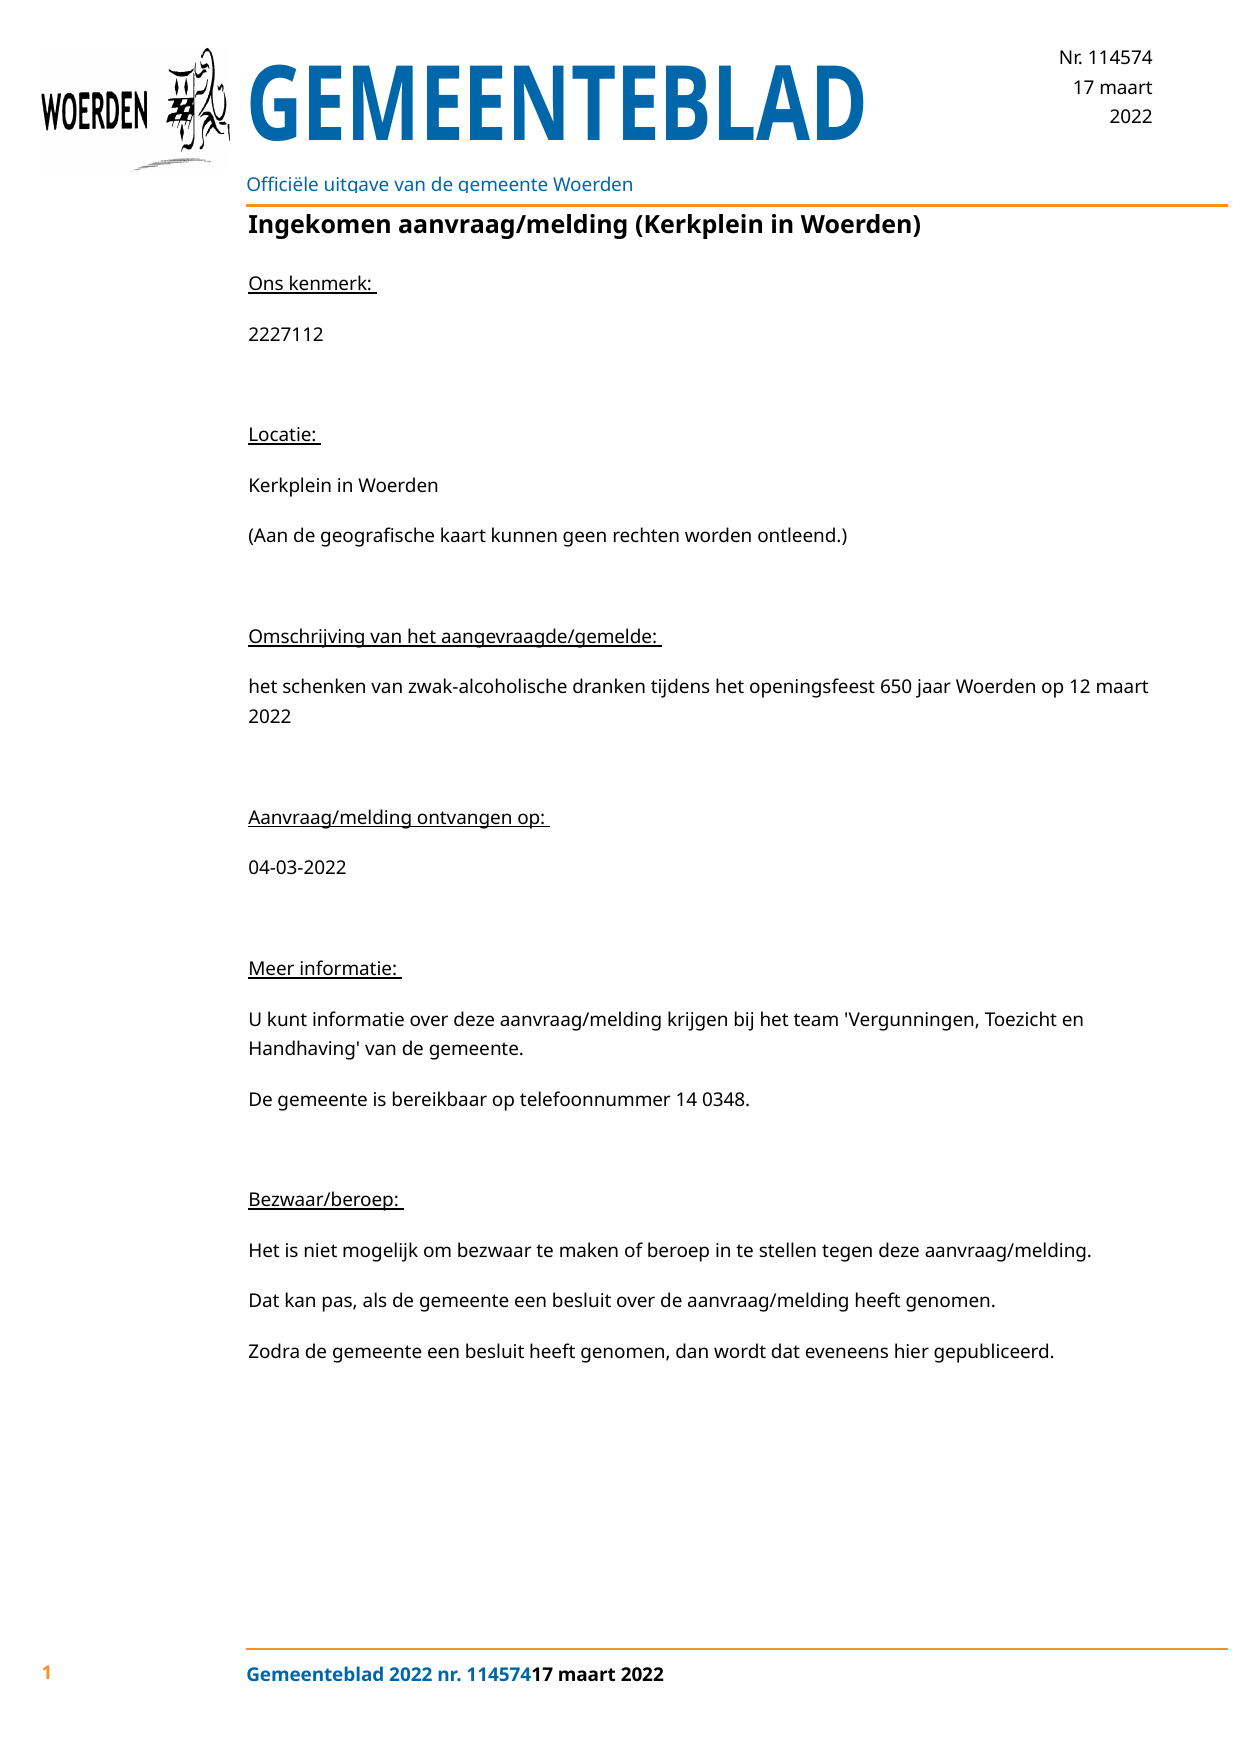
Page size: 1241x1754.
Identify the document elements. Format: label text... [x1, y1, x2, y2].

text Kerkplein in Woerden [248, 472, 1152, 498]
text Dat kan pas, als de gemeente een besluit over de aanvraag/melding heeft genomen. [248, 1287, 1152, 1313]
text (Aan de geografische kaart kunnen geen rechten worden ontleend.) [248, 522, 1152, 548]
text Omschrijving van het aangevraagde/gemelde: [248, 623, 1152, 649]
text Locatie: [248, 422, 1152, 447]
text 04-03-2022 [248, 854, 1152, 880]
text Bezwaar/beroep: [248, 1187, 1152, 1212]
text De gemeente is bereikbaar op telefoonnummer 14 0348. [248, 1086, 1152, 1111]
text Zodra de gemeente een besluit heeft genomen, dan wordt dat eveneens hier gepubliceerd. [248, 1338, 1152, 1363]
text Meer informatie: [248, 955, 1152, 981]
text Ons kenmerk: [248, 270, 1152, 296]
picture [41, 47, 231, 172]
text Aanvraag/melding ontvangen op: [248, 804, 1152, 830]
text Het is niet mogelijk om bezwaar te maken of beroep in te stellen tegen deze aanvraag/melding. [248, 1237, 1152, 1263]
text het schenken van zwak-alcoholische dranken tijdens het openingsfeest 650 jaar Woerden op 12 maart 2022 [248, 674, 1152, 729]
text U kunt informatie over deze aanvraag/melding krijgen bij het team 'Vergunningen, Toezicht en Handhaving' van de gemeente. [248, 1006, 1152, 1061]
text Ingekomen aanvraag/melding (Kerkplein in Woerden) [248, 207, 1152, 241]
text 2227112 [248, 321, 1152, 346]
